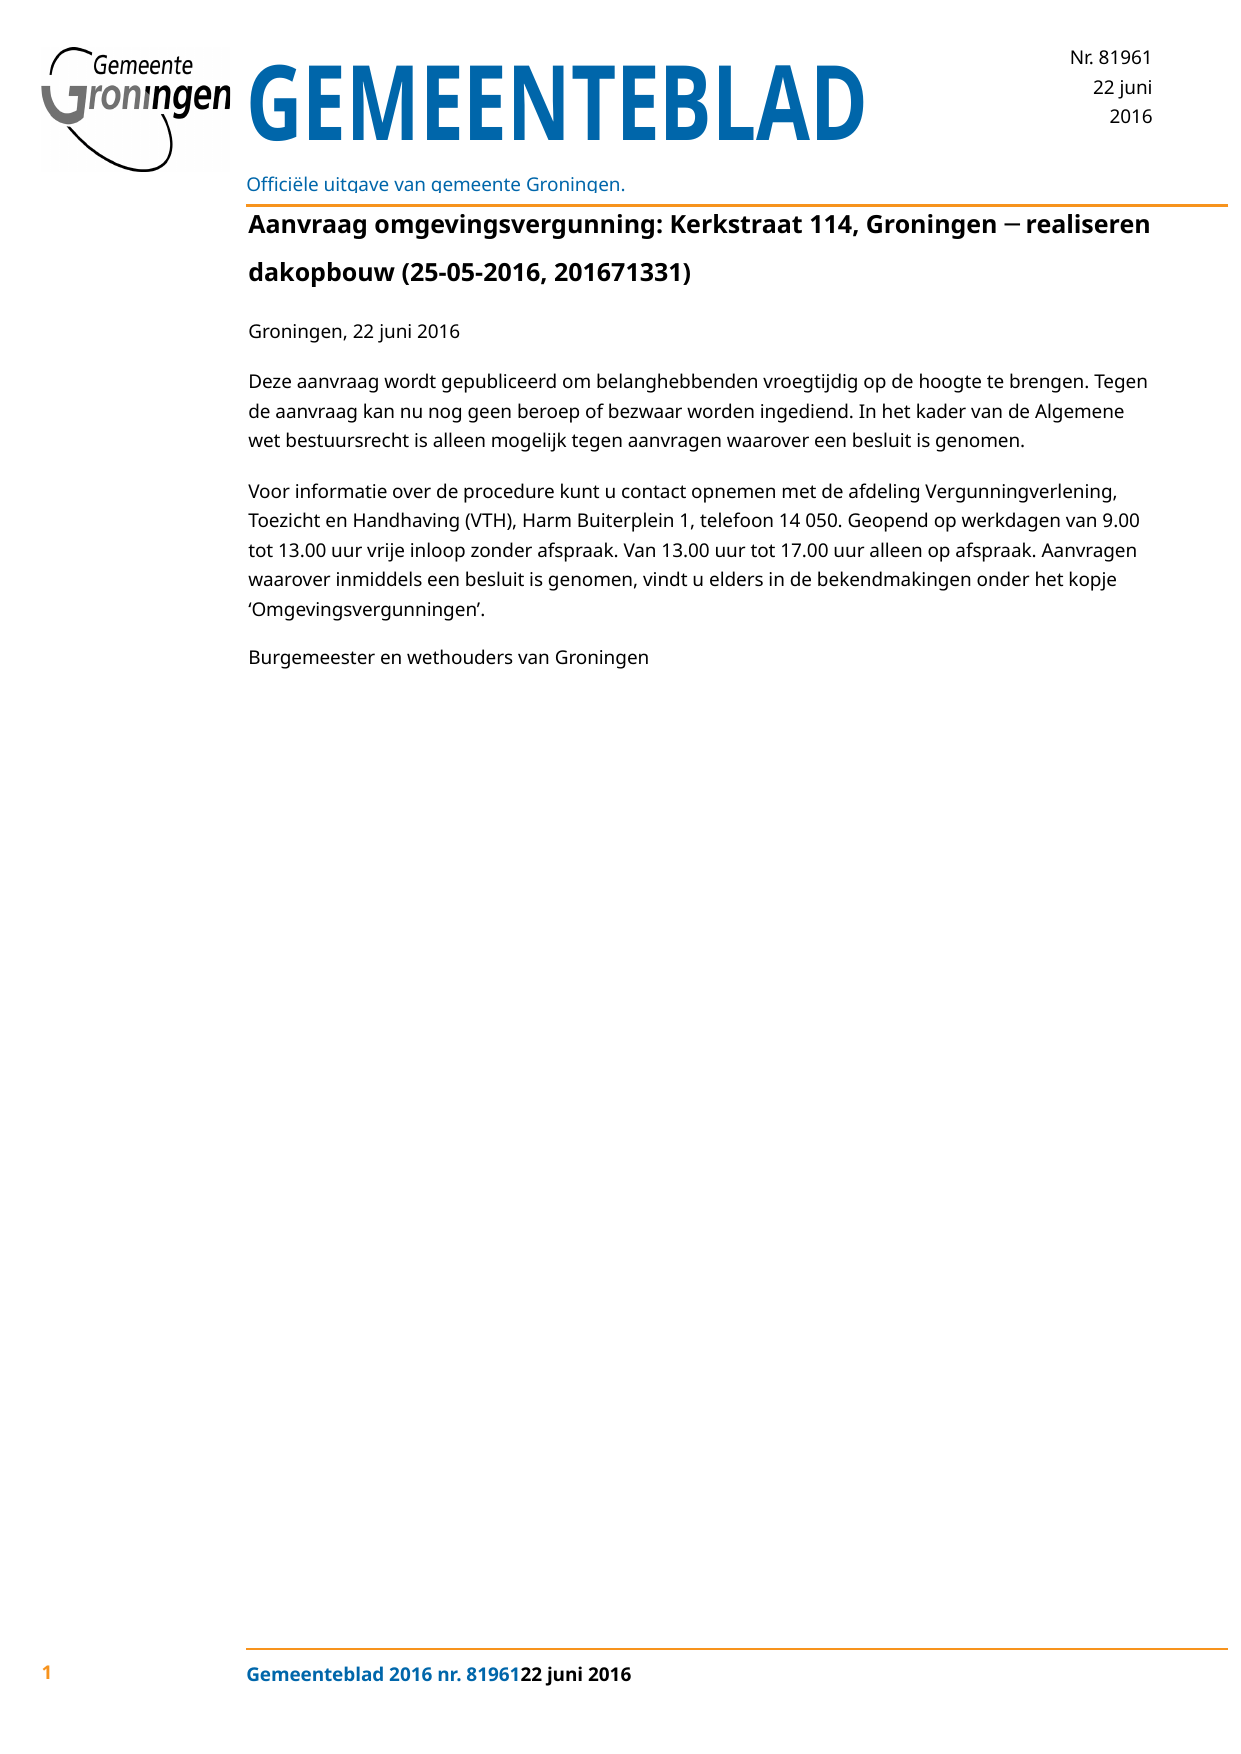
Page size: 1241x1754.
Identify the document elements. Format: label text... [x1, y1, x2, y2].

text Aanvraag omgevingsvergunning: Kerkstraat 114, Groningen ─ realiseren dakopbouw (25-05-2016, 201671331) [248, 207, 1152, 288]
picture [41, 47, 231, 172]
text Voor informatie over de procedure kunt u contact opnemen met de afdeling Vergunningverlening, Toezicht en Handhaving (VTH), Harm Buiterplein 1, telefoon 14 050. Geopend op werkdagen van 9.00 tot 13.00 uur vrije inloop zonder afspraak. Van 13.00 uur tot 17.00 uur alleen op afspraak. Aanvragen waarover inmiddels een besluit is genomen, vindt u elders in de bekendmakingen onder het kopje ‘Omgevingsvergunningen’. [248, 478, 1152, 622]
text Groningen, 22 juni 2016 [248, 318, 1152, 344]
text Deze aanvraag wordt gepubliceerd om belanghebbenden vroegtijdig op de hoogte te brengen. Tegen de aanvraag kan nu nog geen beroep of bezwaar worden ingediend. In het kader van de Algemene wet bestuursrecht is alleen mogelijk tegen aanvragen waarover een besluit is genomen. [248, 368, 1152, 453]
text Burgemeester en wethouders van Groningen [248, 644, 1152, 670]
